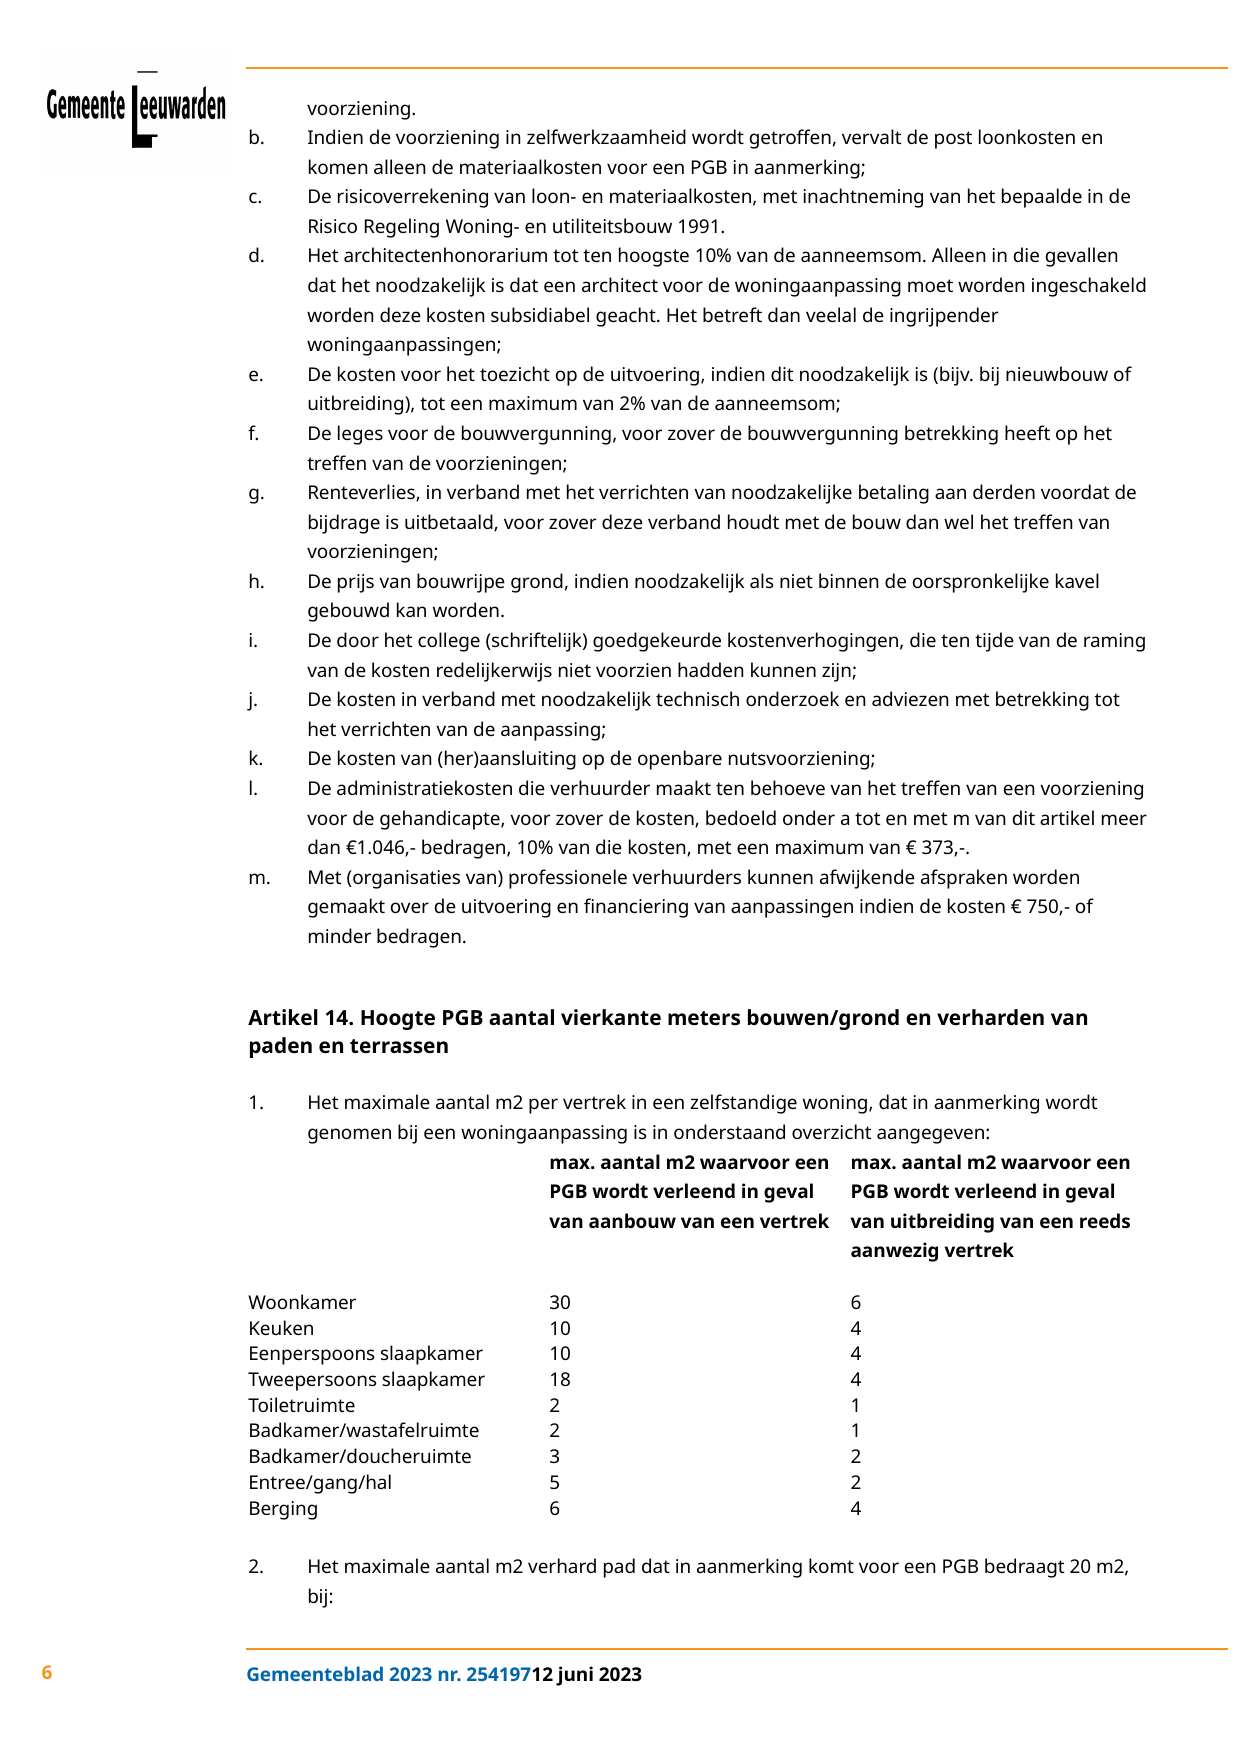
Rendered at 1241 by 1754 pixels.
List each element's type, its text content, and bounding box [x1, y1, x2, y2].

list Indien de voorziening in zelfwerkzaamheid wordt getroffen, vervalt de post loonkosten en komen alleen de materiaalkosten voor een PGB in aanmerking; [248, 124, 1152, 180]
list Renteverlies, in verband met het verrichten van noodzakelijke betaling aan derden voordat de bijdrage is uitbetaald, voor zover deze verband houdt met de bouw dan wel het treffen van voorzieningen; [248, 479, 1152, 564]
list De leges voor de bouwvergunning, voor zover de bouwvergunning betrekking heeft op het treffen van de voorzieningen; [248, 420, 1152, 476]
table_cell Badkamer/wastafelruimte [248, 1418, 549, 1443]
list De door het college (schriftelijk) goedgekeurde kostenverhogingen, die ten tijde van de raming van de kosten redelijkerwijs niet voorzien hadden kunnen zijn; [248, 627, 1152, 683]
table_cell Badkamer/doucheruimte [248, 1444, 549, 1469]
table_header max. aantal m2 waarvoor een PGB wordt verleend in geval van uitbreiding van een reeds aanwezig vertrek [850, 1149, 1152, 1263]
table_cell 10 [549, 1315, 850, 1341]
list De administratiekosten die verhuurder maakt ten behoeve van het treffen van een voorziening voor de gehandicapte, voor zover de kosten, bedoeld onder a tot en met m van dit artikel meer dan €1.046,- bedragen, 10% van die kosten, met een maximum van € 373,-. [248, 775, 1152, 860]
table_cell 2 [850, 1444, 1152, 1469]
table_header [248, 1149, 549, 1263]
list Het maximale aantal m2 per vertrek in een zelfstandige woning, dat in aanmerking wordt genomen bij een woningaanpassing is in onderstaand overzicht aangegeven: [248, 1089, 1152, 1145]
list De kosten voor het toezicht op de uitvoering, indien dit noodzakelijk is (bijv. bij nieuwbouw of uitbreiding), tot een maximum van 2% van de aanneemsom; [248, 361, 1152, 416]
table_cell Tweepersoons slaapkamer [248, 1366, 549, 1392]
list Het maximale aantal m2 verhard pad dat in aanmerking komt voor een PGB bedraagt 20 m2, bij: [248, 1553, 1152, 1609]
list voorziening. [248, 95, 1152, 121]
table_cell 2 [549, 1418, 850, 1443]
table_cell Berging [248, 1495, 549, 1521]
table_header max. aantal m2 waarvoor een PGB wordt verleend in geval van aanbouw van een vertrek [549, 1149, 850, 1263]
list De risicoverrekening van loon- en materiaalkosten, met inachtneming van het bepaalde in de Risico Regeling Woning- en utiliteitsbouw 1991. [248, 183, 1152, 239]
table_cell 5 [549, 1469, 850, 1495]
text Artikel 14. Hoogte PGB aantal vierkante meters bouwen/grond en verharden van paden en terrassen [248, 1003, 1152, 1060]
table_cell Woonkamer [248, 1289, 549, 1315]
picture [41, 47, 231, 172]
table_cell 2 [850, 1469, 1152, 1495]
table_cell 4 [850, 1315, 1152, 1341]
table_cell Eenperspoons slaapkamer [248, 1341, 549, 1366]
list Met (organisaties van) professionele verhuurders kunnen afwijkende afspraken worden gemaakt over de uitvoering en financiering van aanpassingen indien de kosten € 750,- of minder bedragen. [248, 864, 1152, 949]
table_cell 2 [549, 1392, 850, 1418]
table_cell Keuken [248, 1315, 549, 1341]
table_cell Entree/gang/hal [248, 1469, 549, 1495]
table_cell 10 [549, 1341, 850, 1366]
table_cell 6 [850, 1289, 1152, 1315]
table_cell 3 [549, 1444, 850, 1469]
table_cell 4 [850, 1495, 1152, 1521]
list De prijs van bouwrijpe grond, indien noodzakelijk als niet binnen de oorspronkelijke kavel gebouwd kan worden. [248, 568, 1152, 623]
table_cell 1 [850, 1392, 1152, 1418]
table_cell 4 [850, 1341, 1152, 1366]
table_cell 4 [850, 1366, 1152, 1392]
table_cell [549, 1263, 850, 1289]
table_cell 6 [549, 1495, 850, 1521]
table_cell [248, 1263, 549, 1289]
table_cell 1 [850, 1418, 1152, 1443]
table_cell 30 [549, 1289, 850, 1315]
list De kosten in verband met noodzakelijk technisch onderzoek en adviezen met betrekking tot het verrichten van de aanpassing; [248, 686, 1152, 742]
list Het architectenhonorarium tot ten hoogste 10% van de aanneemsom. Alleen in die gevallen dat het noodzakelijk is dat een architect voor de woningaanpassing moet worden ingeschakeld worden deze kosten subsidiabel geacht. Het betreft dan veelal de ingrijpender woningaanpassingen; [248, 243, 1152, 357]
list De kosten van (her)aansluiting op de openbare nutsvoorziening; [248, 746, 1152, 771]
table_cell [850, 1263, 1152, 1289]
table_cell 18 [549, 1366, 850, 1392]
table_cell Toiletruimte [248, 1392, 549, 1418]
